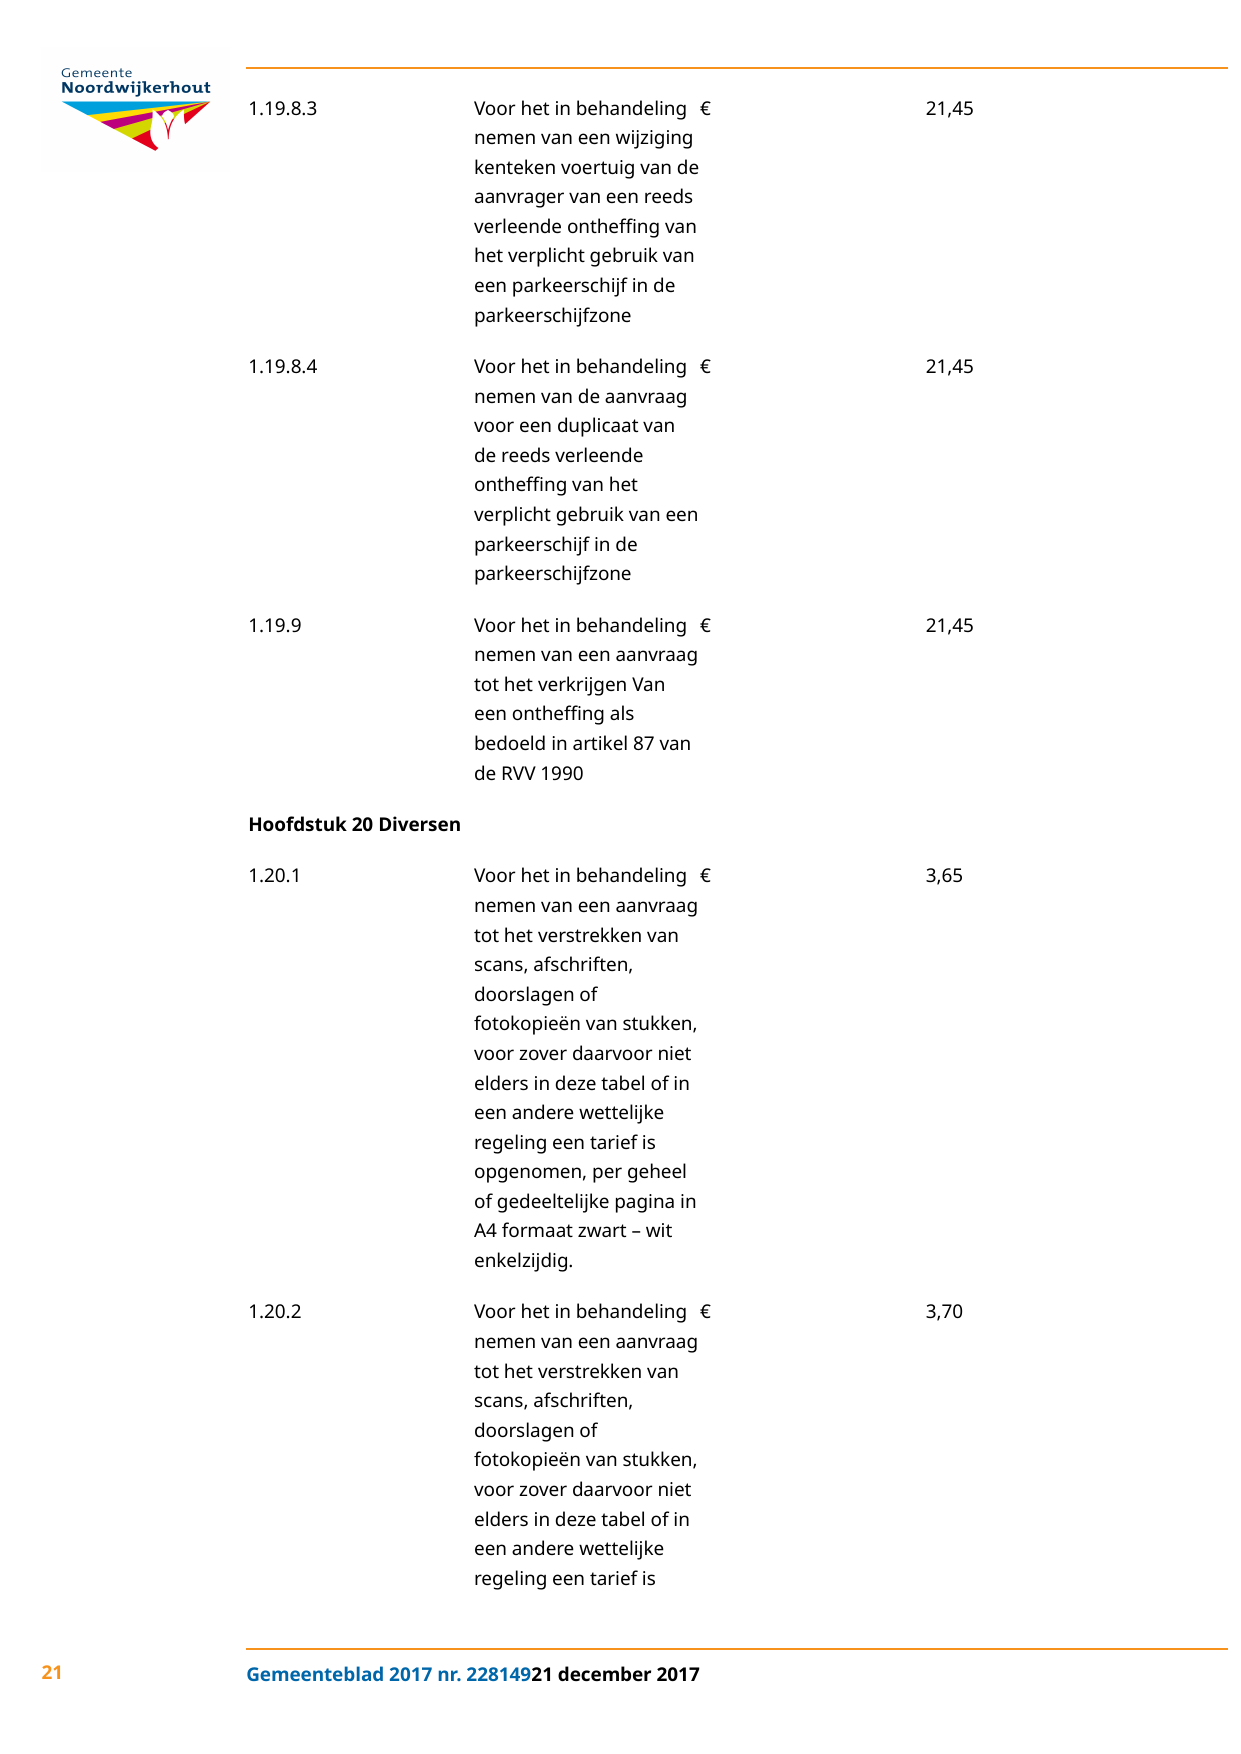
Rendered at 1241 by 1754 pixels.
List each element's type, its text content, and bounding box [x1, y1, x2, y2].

table_cell Hoofdstuk 20 Diversen [248, 811, 700, 837]
table_cell [248, 328, 474, 353]
table_cell 3,70 [926, 1299, 1152, 1591]
table_cell Voor het in behandeling nemen van een aanvraag tot het verstrekken van scans, afschriften, doorslagen of fotokopieën van stukken, voor zover daarvoor niet elders in deze tabel of in een andere wettelijke regeling een tarief is [474, 1299, 700, 1591]
table_cell 21,45 [926, 612, 1152, 786]
table_cell Voor het in behandeling nemen van een wijziging kenteken voertuig van de aanvrager van een reeds verleende ontheffing van het verplicht gebruik van een parkeerschijf in de parkeerschijfzone [474, 95, 700, 328]
table_cell [926, 811, 1152, 837]
table_cell [700, 811, 926, 837]
table_cell [474, 586, 700, 612]
table_cell [474, 1273, 700, 1299]
table_cell [700, 586, 926, 612]
table_cell 1.19.8.3 [248, 95, 474, 328]
table_cell [926, 328, 1152, 353]
table_cell [700, 1273, 926, 1299]
table_cell [700, 837, 926, 863]
table_cell Voor het in behandeling nemen van een aanvraag tot het verstrekken van scans, afschriften, doorslagen of fotokopieën van stukken, voor zover daarvoor niet elders in deze tabel of in een andere wettelijke regeling een tarief is opgenomen, per geheel of gedeeltelijke pagina in A4 formaat zwart – wit enkelzijdig. [474, 863, 700, 1273]
table_cell [474, 786, 700, 811]
table_cell 3,65 [926, 863, 1152, 1273]
table_cell 21,45 [926, 353, 1152, 586]
table_cell Voor het in behandeling nemen van de aanvraag voor een duplicaat van de reeds verleende ontheffing van het verplicht gebruik van een parkeerschijf in de parkeerschijfzone [474, 353, 700, 586]
table_cell 1.19.8.4 [248, 353, 474, 586]
table_cell [926, 1273, 1152, 1299]
table_cell € [700, 1299, 926, 1591]
table_cell € [700, 612, 926, 786]
table_cell [474, 328, 700, 353]
table_cell € [700, 863, 926, 1273]
table_cell [926, 586, 1152, 612]
table_cell 21,45 [926, 95, 1152, 328]
table_cell [248, 586, 474, 612]
table_cell [248, 1273, 474, 1299]
table_cell [926, 786, 1152, 811]
table_cell 1.19.9 [248, 612, 474, 786]
table_cell [926, 837, 1152, 863]
table_cell € [700, 95, 926, 328]
table_cell € [700, 353, 926, 586]
table_cell [700, 786, 926, 811]
table_cell [700, 328, 926, 353]
table_cell [248, 837, 474, 863]
table_cell 1.20.2 [248, 1299, 474, 1591]
picture [41, 47, 231, 172]
table_cell [248, 786, 474, 811]
table_cell 1.20.1 [248, 863, 474, 1273]
table_cell Voor het in behandeling nemen van een aanvraag tot het verkrijgen Van een ontheffing als bedoeld in artikel 87 van de RVV 1990 [474, 612, 700, 786]
table_cell [474, 837, 700, 863]
